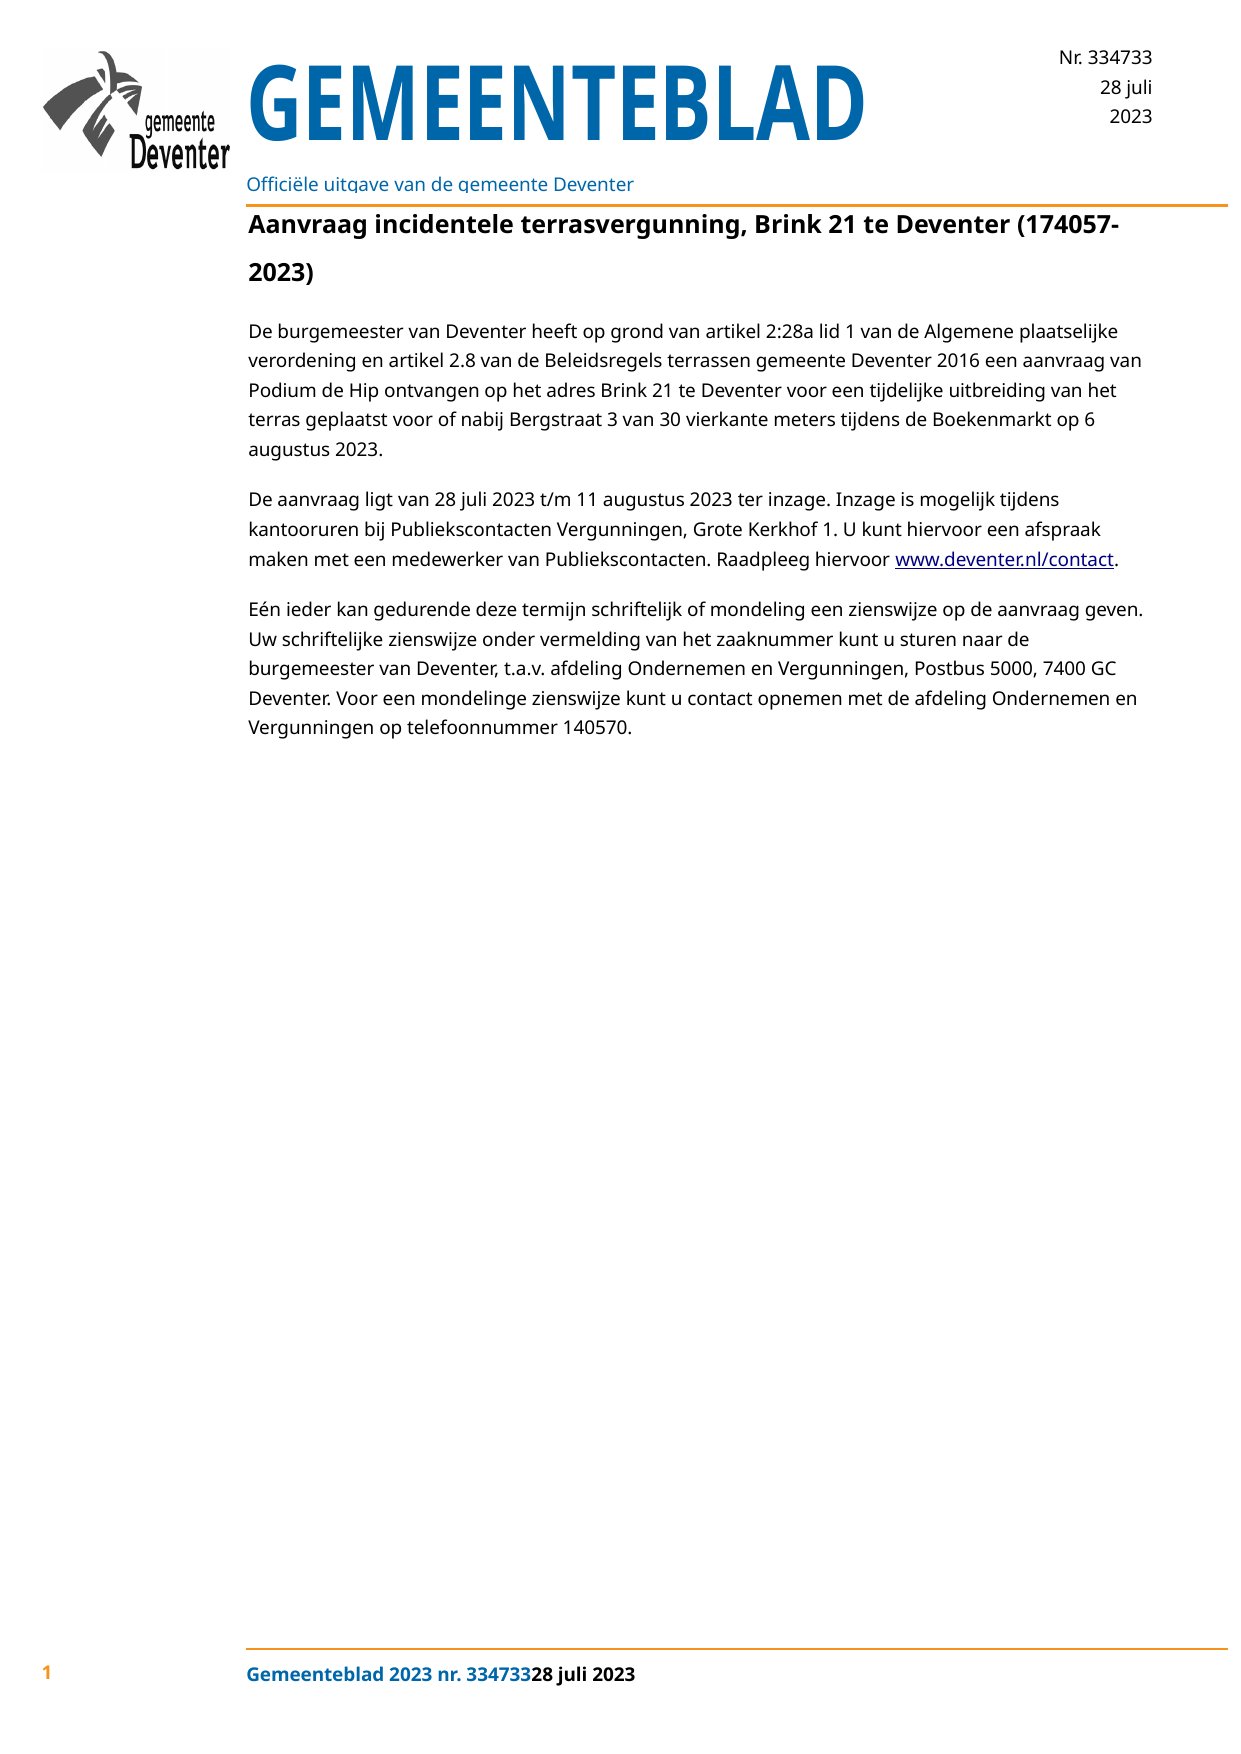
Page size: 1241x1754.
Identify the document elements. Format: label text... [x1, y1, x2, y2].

text Aanvraag incidentele terrasvergunning, Brink 21 te Deventer (174057-2023) [248, 207, 1152, 288]
text De aanvraag ligt van 28 juli 2023 t/m 11 augustus 2023 ter inzage. Inzage is mogelijk tijdens kantooruren bij Publiekscontacten Vergunningen, Grote Kerkhof 1. U kunt hiervoor een afspraak maken met een medewerker van Publiekscontacten. Raadpleeg hiervoor www.deventer.nl/contact. [248, 487, 1152, 572]
text De burgemeester van Deventer heeft op grond van artikel 2:28a lid 1 van de Algemene plaatselijke verordening en artikel 2.8 van de Beleidsregels terrassen gemeente Deventer 2016 een aanvraag van Podium de Hip ontvangen op het adres Brink 21 te Deventer voor een tijdelijke uitbreiding van het terras geplaatst voor of nabij Bergstraat 3 van 30 vierkante meters tijdens de Boekenmarkt op 6 augustus 2023. [248, 318, 1152, 462]
picture [41, 47, 231, 172]
text Eén ieder kan gedurende deze termijn schriftelijk of mondeling een zienswijze op de aanvraag geven. Uw schriftelijke zienswijze onder vermelding van het zaaknummer kunt u sturen naar de burgemeester van Deventer, t.a.v. afdeling Ondernemen en Vergunningen, Postbus 5000, 7400 GC Deventer. Voor een mondelinge zienswijze kunt u contact opnemen met de afdeling Ondernemen en Vergunningen op telefoonnummer 140570. [248, 596, 1152, 740]
